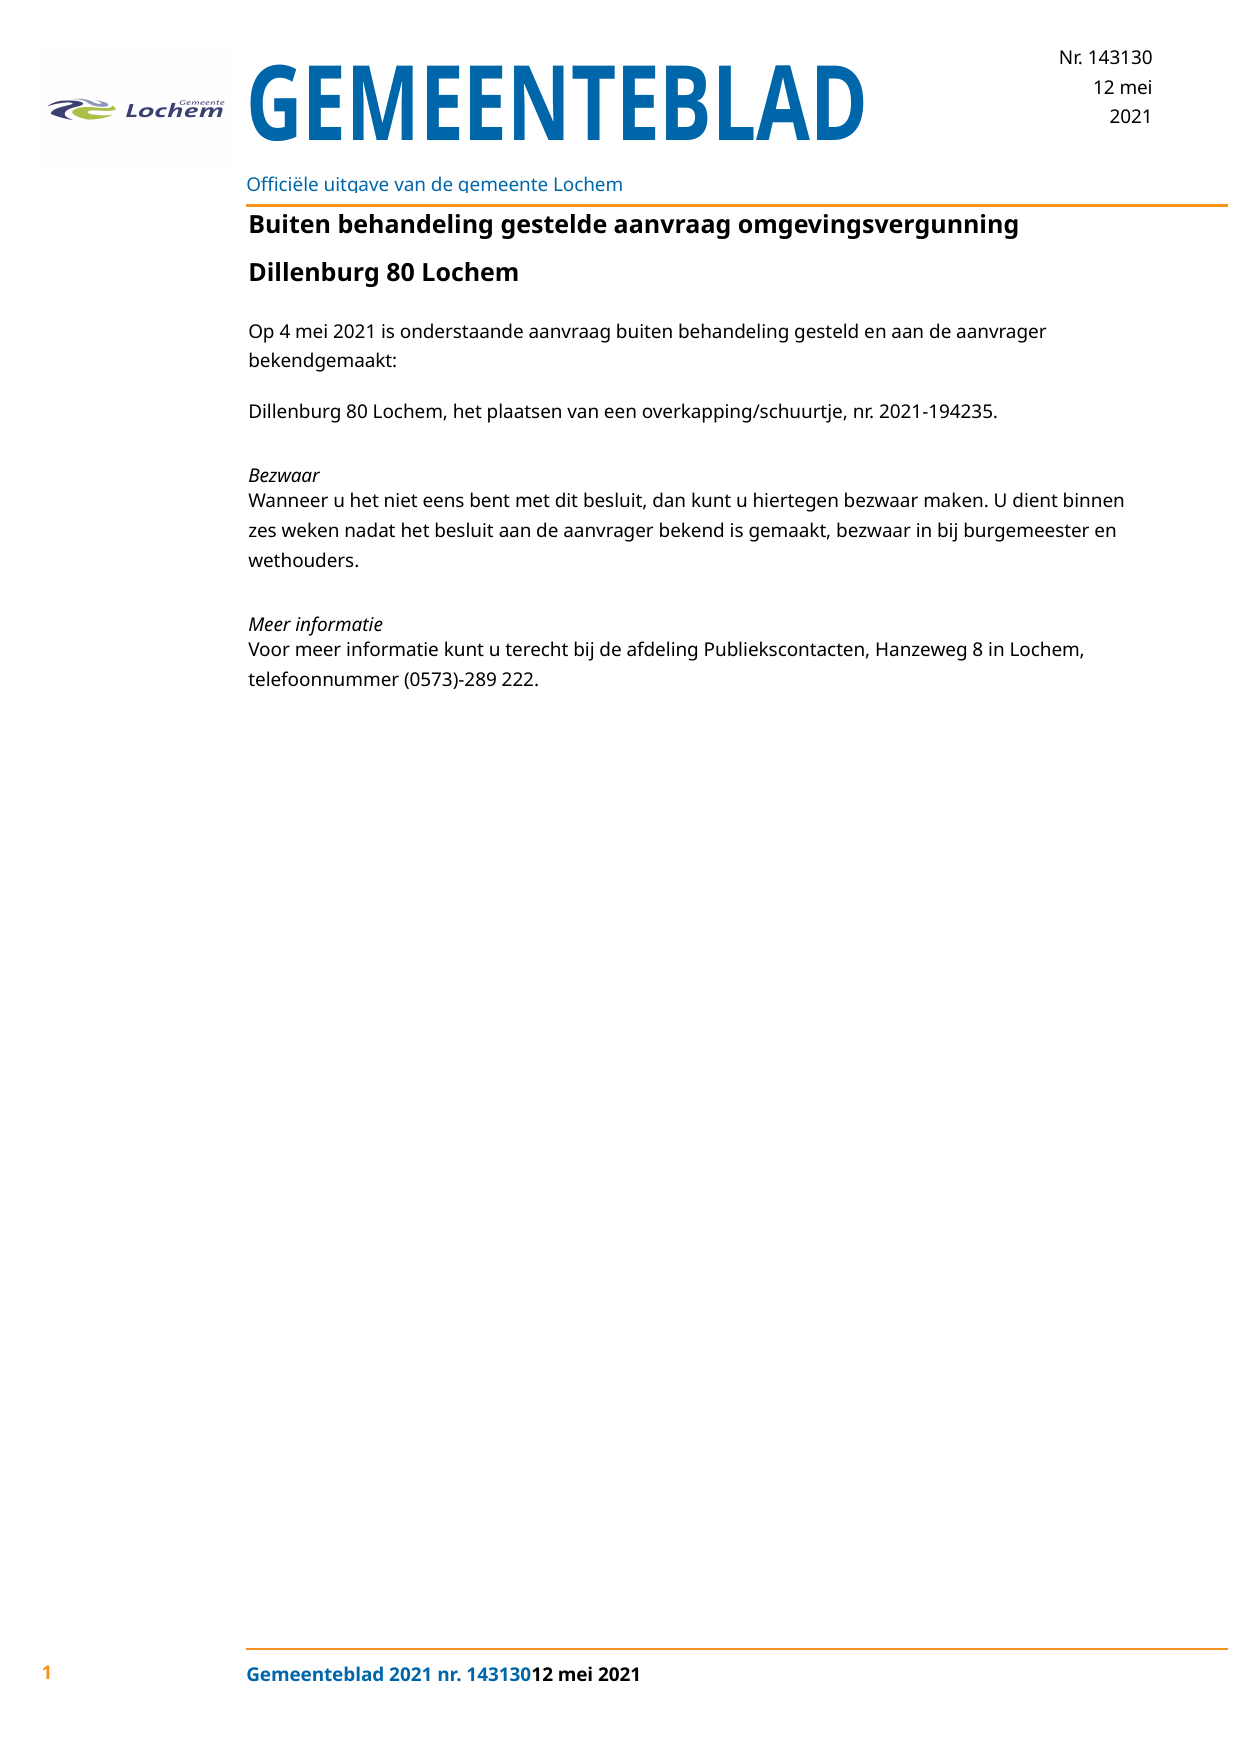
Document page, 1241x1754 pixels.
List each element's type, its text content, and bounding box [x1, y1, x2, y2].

text Buiten behandeling gestelde aanvraag omgevingsvergunning Dillenburg 80 Lochem [248, 207, 1152, 288]
picture [41, 47, 231, 172]
text Voor meer informatie kunt u terecht bij de afdeling Publiekscontacten, Hanzeweg 8 in Lochem, telefoonnummer (0573)-289 222. [248, 636, 1152, 692]
text Bezwaar [248, 462, 1152, 488]
text Meer informatie [248, 611, 1152, 636]
text Op 4 mei 2021 is onderstaande aanvraag buiten behandeling gesteld en aan de aanvrager bekendgemaakt: [248, 318, 1152, 373]
text Wanneer u het niet eens bent met dit besluit, dan kunt u hiertegen bezwaar maken. U dient binnen zes weken nadat het besluit aan de aanvrager bekend is gemaakt, bezwaar in bij burgemeester en wethouders. [248, 488, 1152, 572]
text Dillenburg 80 Lochem, het plaatsen van een overkapping/schuurtje, nr. 2021-194235. [248, 398, 1152, 424]
